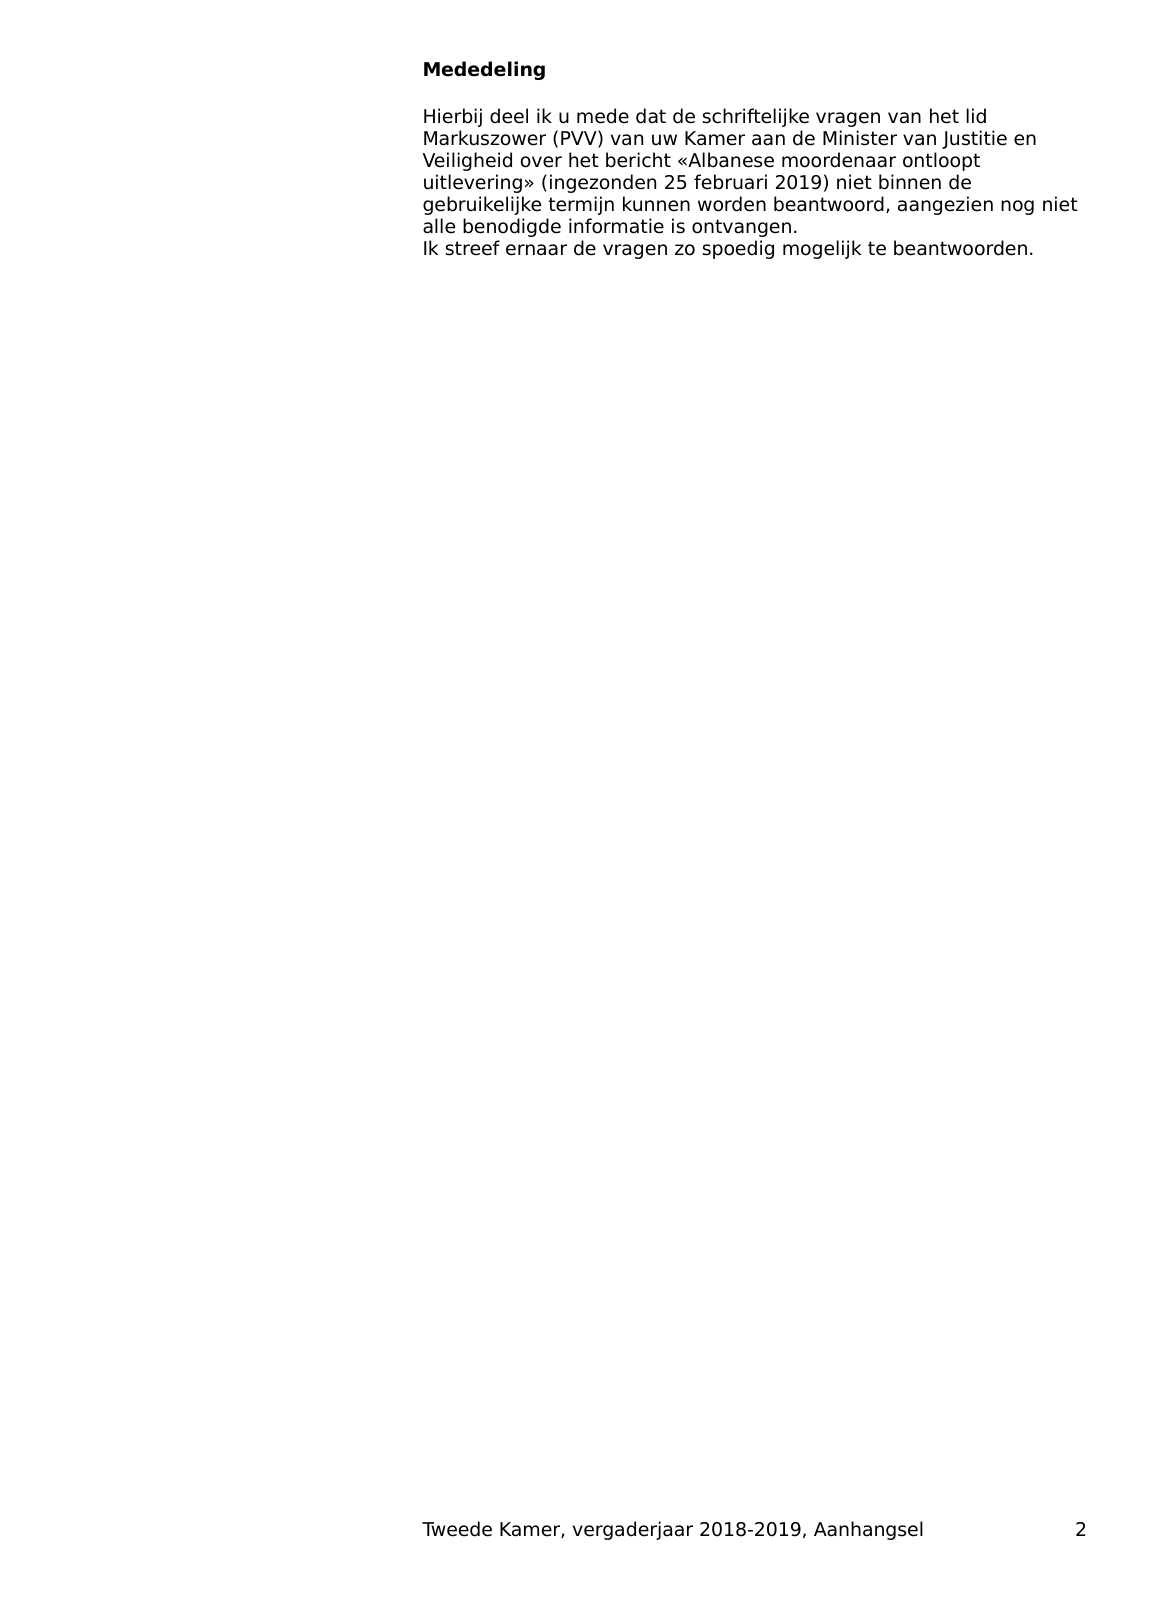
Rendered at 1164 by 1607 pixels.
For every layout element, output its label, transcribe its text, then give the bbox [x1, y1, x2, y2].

text Ik streef ernaar de vragen zo spoedig mogelijk te beantwoorden. [422, 238, 1087, 260]
subtitle Mededeling [422, 59, 1087, 81]
text Hierbij deel ik u mede dat de schriftelijke vragen van het lid Markuszower (PVV) van uw Kamer aan de Minister van Justitie en Veiligheid over het bericht «Albanese moordenaar ontloopt uitlevering» (ingezonden 25 februari 2019) niet binnen de gebruikelijke termijn kunnen worden beantwoord, aangezien nog niet alle benodigde informatie is ontvangen. [422, 106, 1087, 238]
